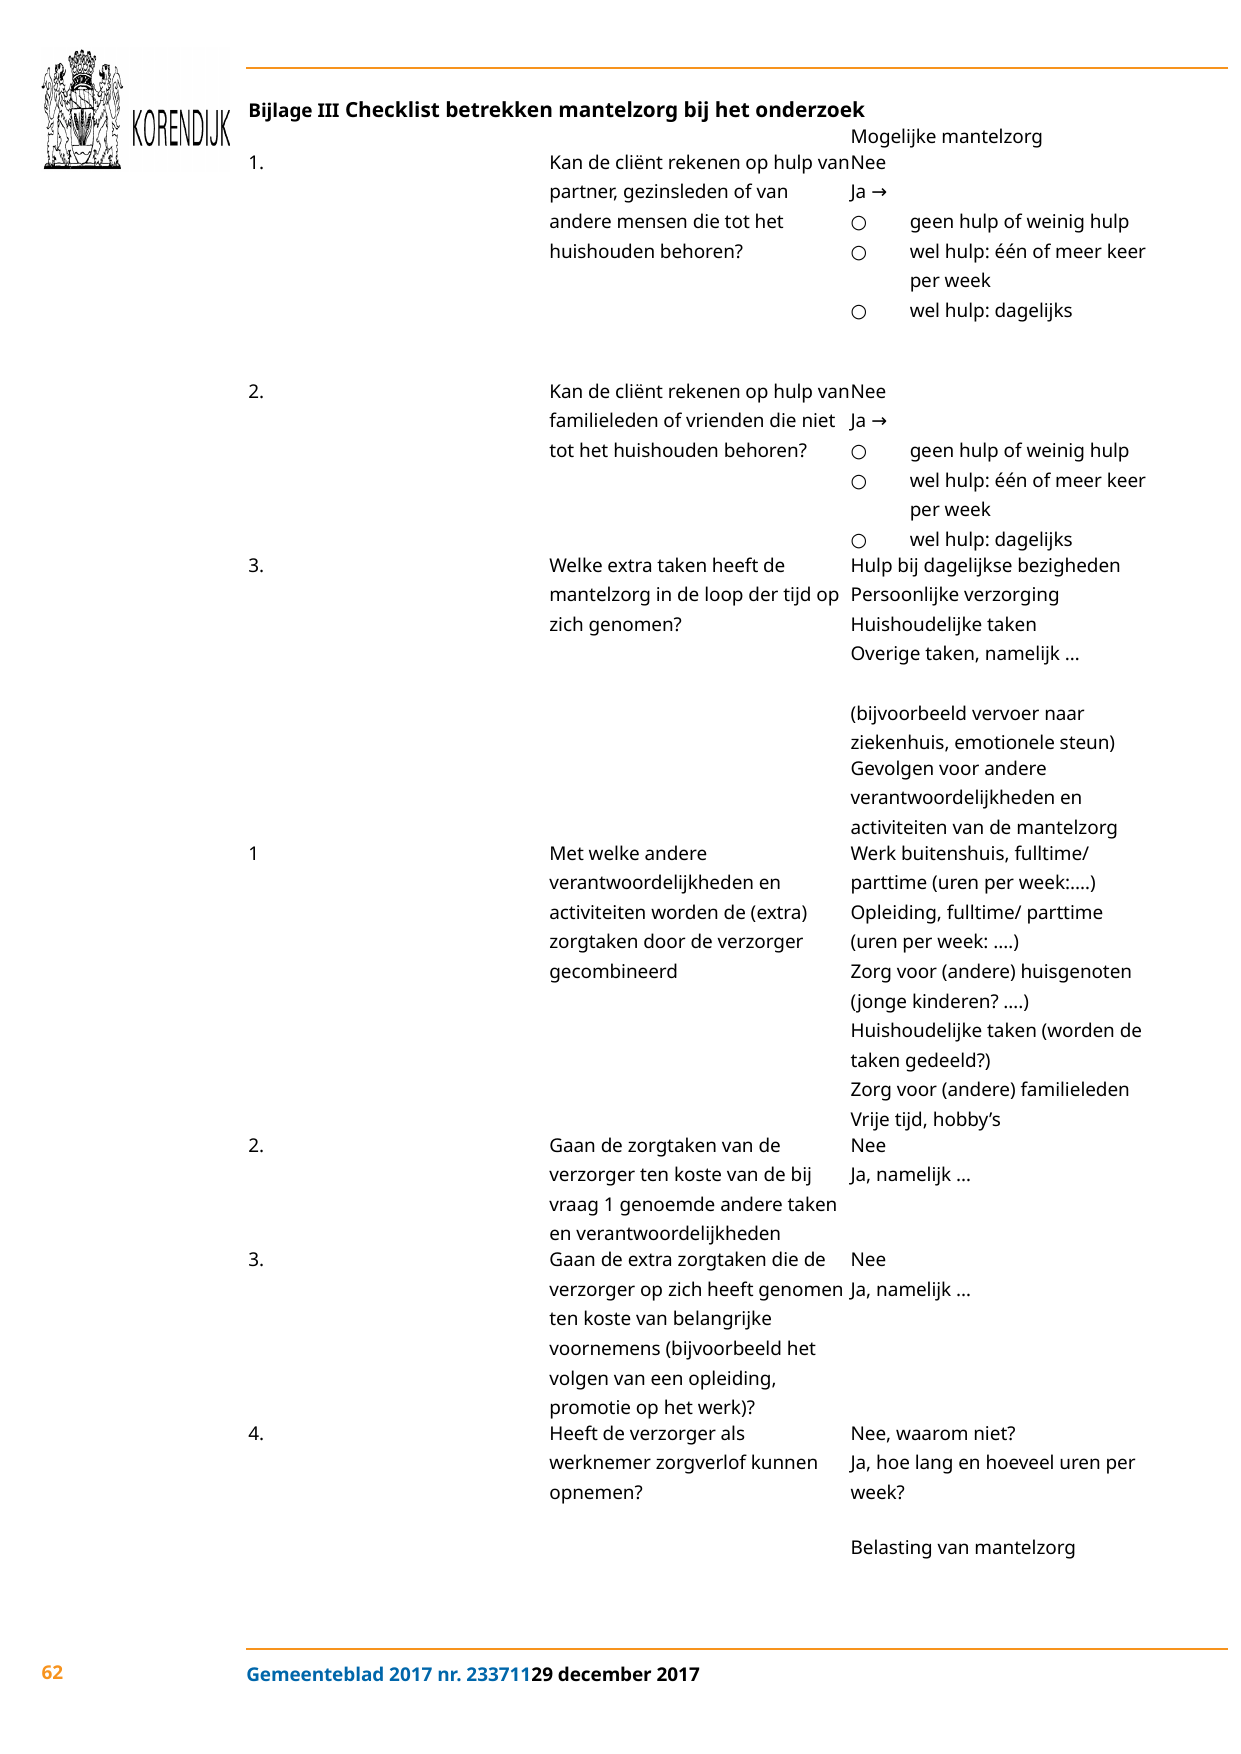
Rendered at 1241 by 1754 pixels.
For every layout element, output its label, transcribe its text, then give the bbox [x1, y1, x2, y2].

table_cell [248, 755, 850, 840]
table_cell Kan de cliënt rekenen op hulp van familieleden of vrienden die niet tot het huishouden behoren? [549, 378, 850, 552]
table_cell Heeft de verzorger als werknemer zorgverlof kunnen opnemen? [549, 1420, 850, 1534]
table_cell Nee Ja, namelijk … [850, 1246, 1152, 1420]
table_cell [248, 1535, 850, 1560]
table_header [248, 124, 850, 149]
table_cell Belasting van mantelzorg [850, 1535, 1152, 1560]
table_cell 3. [248, 552, 549, 755]
table_cell 1. [248, 149, 549, 352]
table_cell [248, 353, 549, 378]
table_header Mogelijke mantelzorg [850, 124, 1152, 149]
table_cell Hulp bij dagelijkse bezigheden Persoonlijke verzorging Huishoudelijke taken Overige taken, namelijk … (bijvoorbeeld vervoer naar ziekenhuis, emotionele steun) [850, 552, 1152, 755]
table_cell 4. [248, 1420, 549, 1534]
table_cell Nee Ja → geen hulp of weinig hulp wel hulp: één of meer keer per week wel hulp: dagelijks [850, 378, 1152, 552]
table_cell Nee Ja → geen hulp of weinig hulp wel hulp: één of meer keer per week wel hulp: dagelijks [850, 149, 1152, 352]
table_cell [850, 353, 1152, 378]
table_cell Kan de cliënt rekenen op hulp van partner, gezinsleden of van andere mensen die tot het huishouden behoren? [549, 149, 850, 352]
table_cell 1 [248, 840, 549, 1132]
table_cell Nee, waarom niet? Ja, hoe lang en hoeveel uren per week? [850, 1420, 1152, 1534]
table_cell Werk buitenshuis, fulltime/ parttime (uren per week:.…) Opleiding, fulltime/ parttime (uren per week: .…) Zorg voor (andere) huisgenoten (jonge kinderen? ….) Huishoudelijke taken (worden de taken gedeeld?) Zorg voor (andere) familieleden Vrije tijd, hobby’s [850, 840, 1152, 1132]
table_cell [549, 353, 850, 378]
table_cell Welke extra taken heeft de mantelzorg in de loop der tijd op zich genomen? [549, 552, 850, 755]
picture [41, 47, 231, 172]
table_cell Met welke andere verantwoordelijkheden en activiteiten worden de (extra) zorgtaken door de verzorger gecombineerd [549, 840, 850, 1132]
table_cell Gaan de extra zorgtaken die de verzorger op zich heeft genomen ten koste van belangrijke voornemens (bijvoorbeeld het volgen van een opleiding, promotie op het werk)? [549, 1246, 850, 1420]
table_cell 2. [248, 378, 549, 552]
text Bijlage III Checklist betrekken mantelzorg bij het onderzoek [248, 95, 1152, 123]
table_cell Gevolgen voor andere verantwoordelijkheden en activiteiten van de mantelzorg [850, 755, 1152, 840]
table_cell Gaan de zorgtaken van de verzorger ten koste van de bij vraag 1 genoemde andere taken en verantwoordelijkheden [549, 1132, 850, 1246]
table_cell 2. [248, 1132, 549, 1246]
table_cell Nee Ja, namelijk … [850, 1132, 1152, 1246]
table_cell 3. [248, 1246, 549, 1420]
